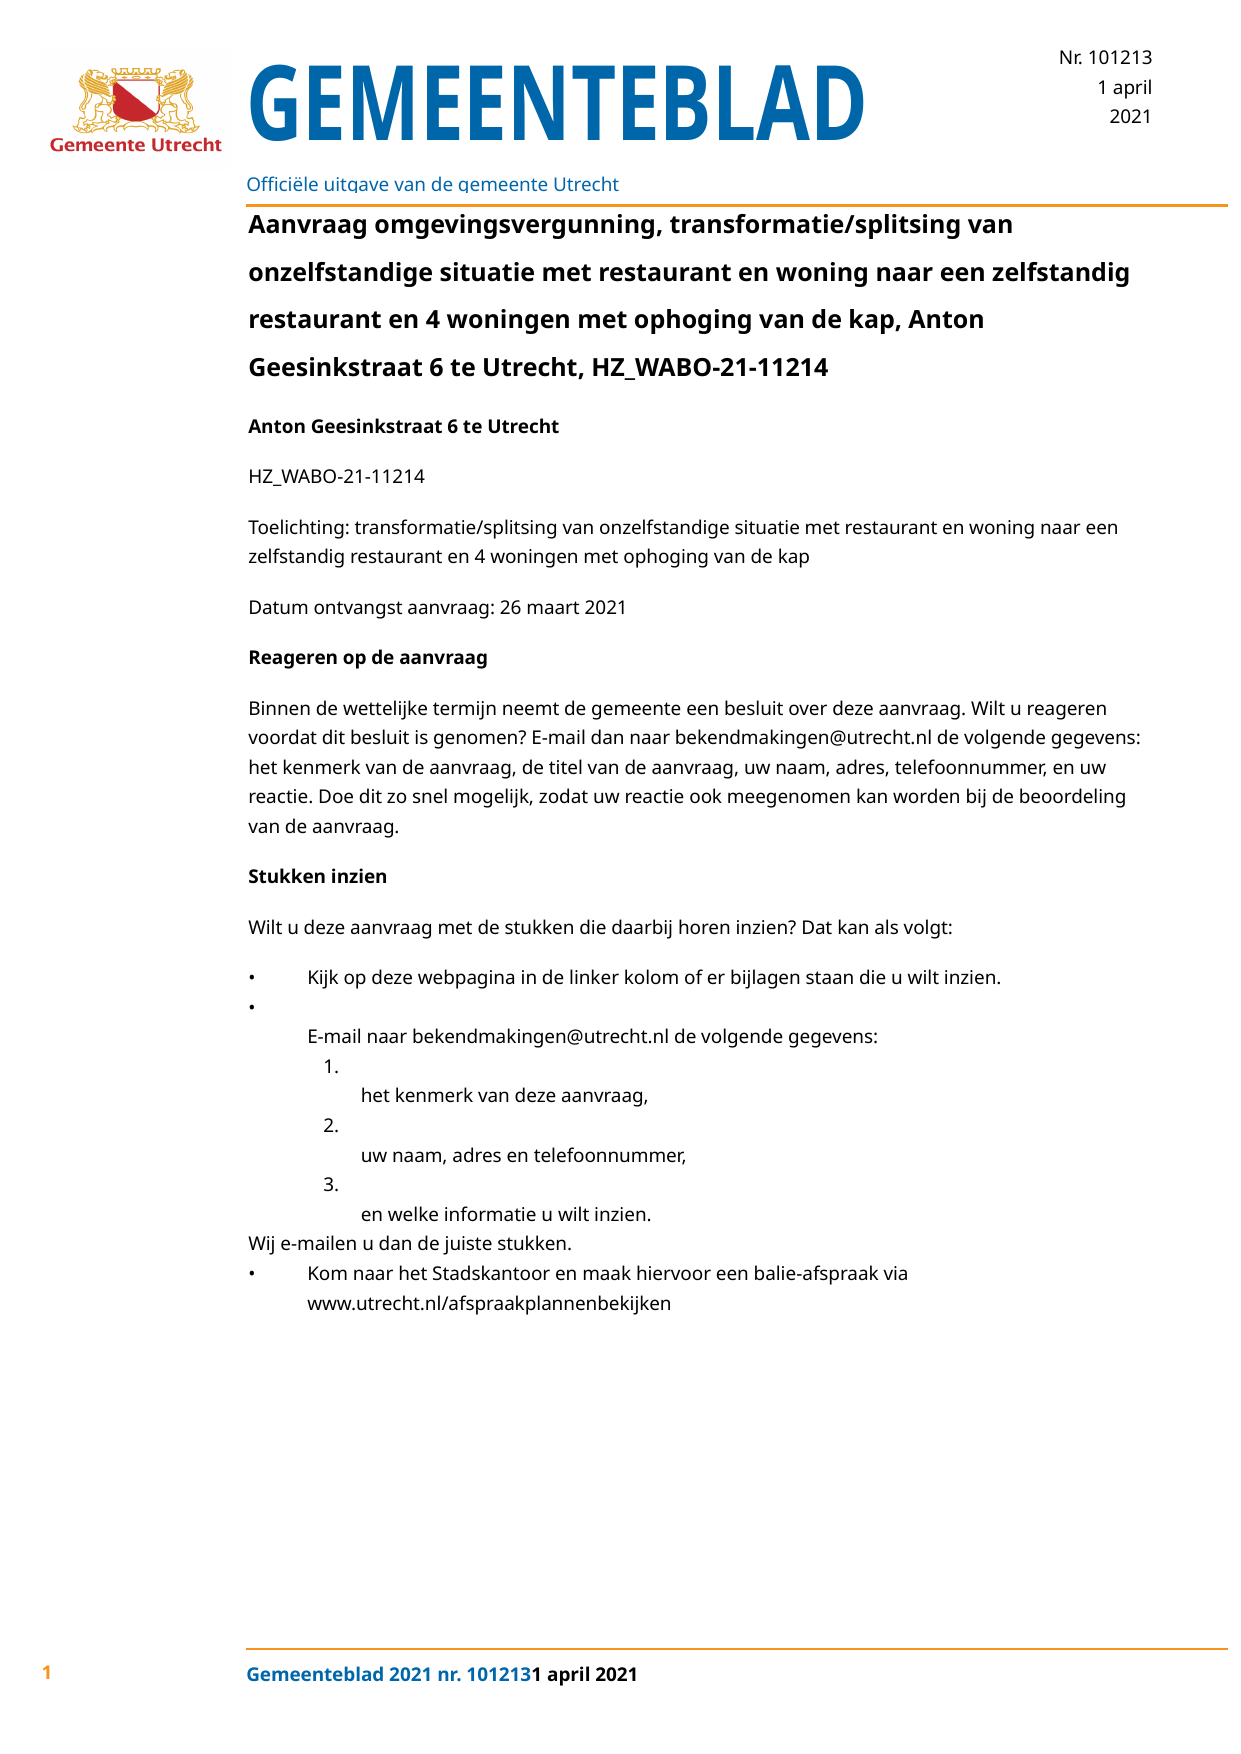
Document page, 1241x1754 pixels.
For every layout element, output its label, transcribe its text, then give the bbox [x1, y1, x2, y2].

list uw naam, adres en telefoonnummer, [323, 1142, 1152, 1168]
text Binnen de wettelijke termijn neemt de gemeente een besluit over deze aanvraag. Wilt u reageren voordat dit besluit is genomen? E-mail dan naar bekendmakingen@utrecht.nl de volgende gegevens: het kenmerk van de aanvraag, de titel van de aanvraag, uw naam, adres, telefoonnummer, en uw reactie. Doe dit zo snel mogelijk, zodat uw reactie ook meegenomen kan worden bij de beoordeling van de aanvraag. [248, 695, 1152, 839]
text Wij e-mailen u dan de juiste stukken. [248, 1231, 1152, 1256]
text Anton Geesinkstraat 6 te Utrecht [248, 413, 1152, 439]
text Wilt u deze aanvraag met de stukken die daarbij horen inzien? Dat kan als volgt: [248, 914, 1152, 940]
text Toelichting: transformatie/splitsing van onzelfstandige situatie met restaurant en woning naar een zelfstandig restaurant en 4 woningen met ophoging van de kap [248, 514, 1152, 569]
text Datum ontvangst aanvraag: 26 maart 2021 [248, 594, 1152, 620]
list het kenmerk van deze aanvraag, [323, 1083, 1152, 1108]
list Kom naar het Stadskantoor en maak hiervoor een balie-afspraak via www.utrecht.nl/afspraakplannenbekijken [248, 1260, 1152, 1316]
list E-mail naar bekendmakingen@utrecht.nl de volgende gegevens: [248, 1023, 1152, 1049]
text Aanvraag omgevingsvergunning, transformatie/splitsing van onzelfstandige situatie met restaurant en woning naar een zelfstandig restaurant en 4 woningen met ophoging van de kap, Anton Geesinkstraat 6 te Utrecht, HZ_WABO-21-11214 [248, 207, 1152, 384]
list Kijk op deze webpagina in de linker kolom of er bijlagen staan die u wilt inzien. [248, 964, 1152, 990]
picture [41, 47, 231, 172]
text HZ_WABO-21-11214 [248, 463, 1152, 489]
text Stukken inzien [248, 863, 1152, 889]
list en welke informatie u wilt inzien. [323, 1201, 1152, 1227]
text Reageren op de aanvraag [248, 644, 1152, 670]
